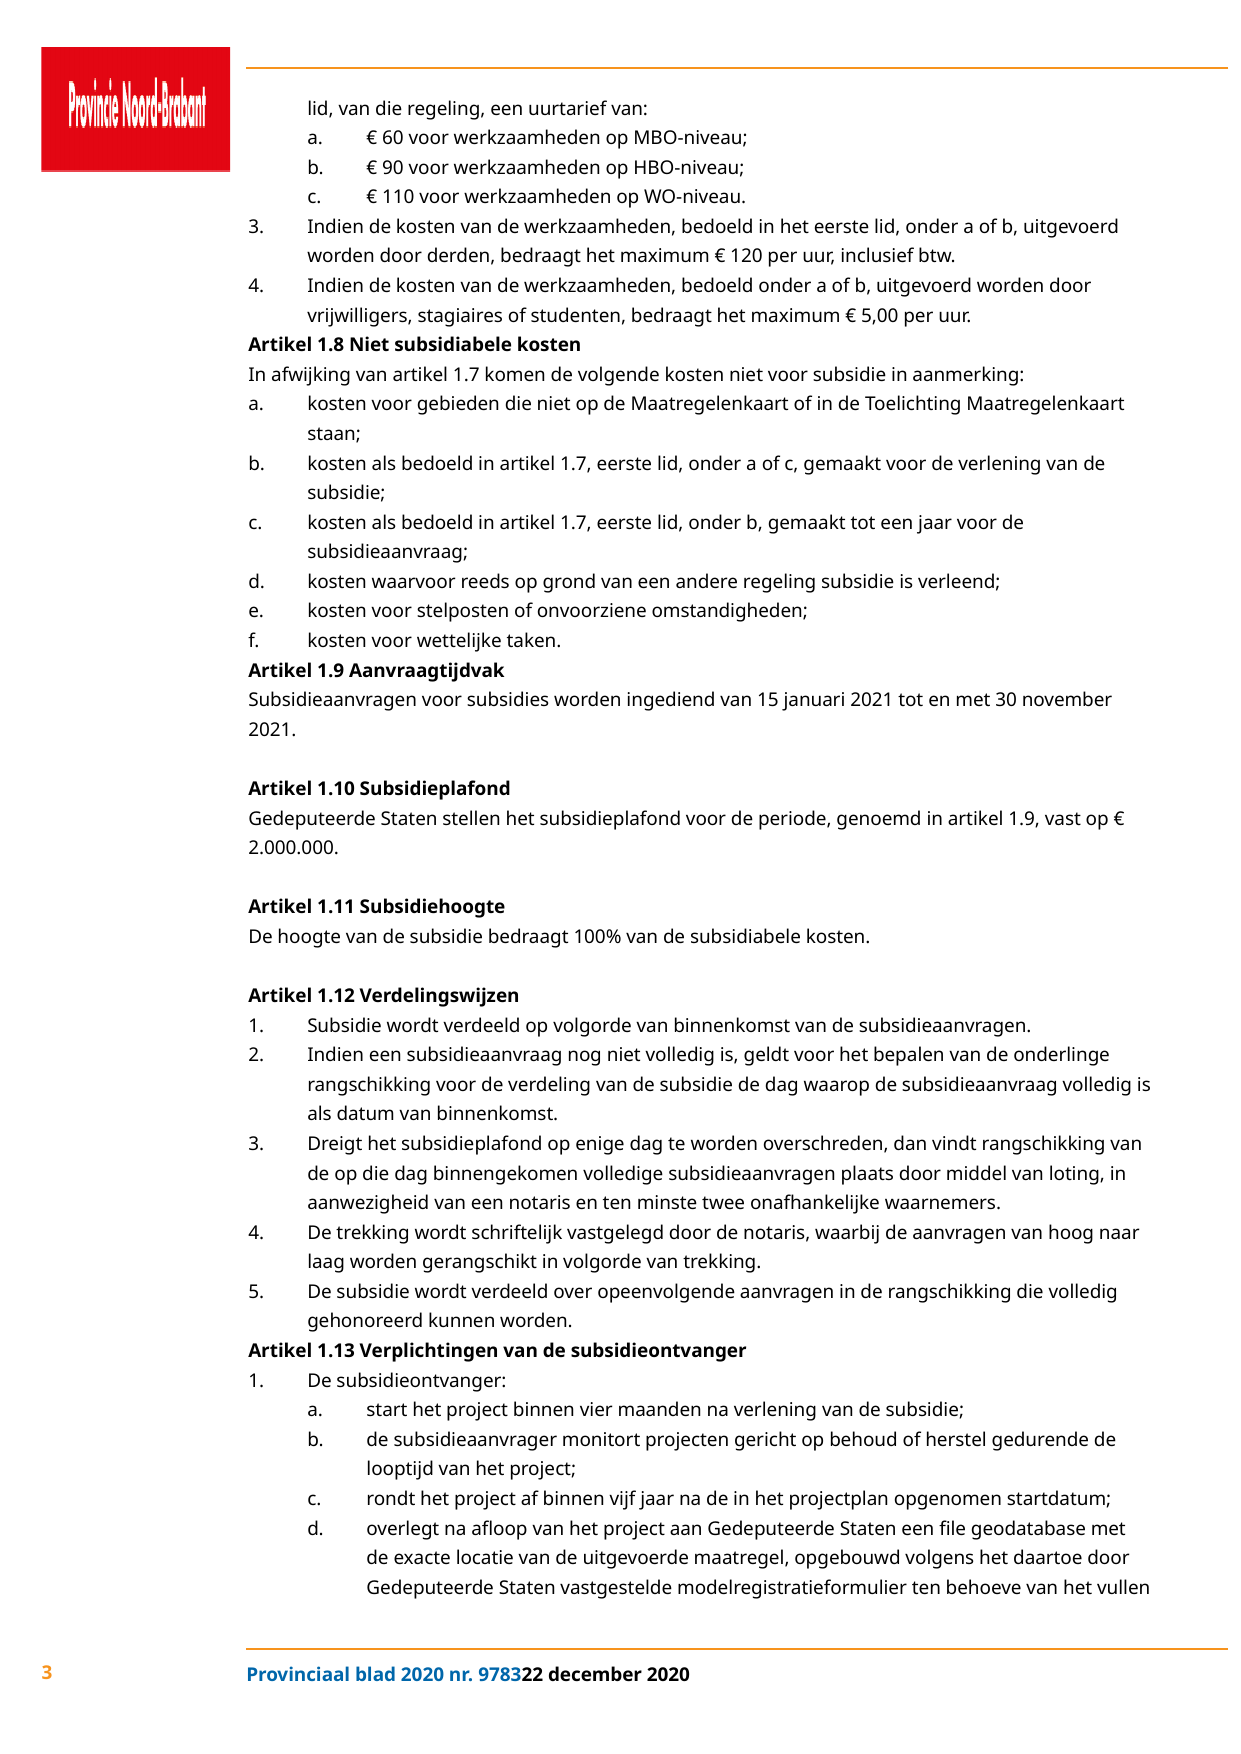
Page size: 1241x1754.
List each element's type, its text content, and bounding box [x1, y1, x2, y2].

text Artikel 1.12 Verdelingswijzen [248, 982, 1152, 1008]
text Artikel 1.9 Aanvraagtijdvak [248, 657, 1152, 683]
list Dreigt het subsidieplafond op enige dag te worden overschreden, dan vindt rangschikking van de op die dag binnengekomen volledige subsidieaanvragen plaats door middel van loting, in aanwezigheid van een notaris en ten minste twee onafhankelijke waarnemers. [248, 1130, 1152, 1215]
list lid, van die regeling, een uurtarief van: [248, 95, 1152, 121]
list Subsidie wordt verdeeld op volgorde van binnenkomst van de subsidieaanvragen. [248, 1012, 1152, 1038]
list overlegt na afloop van het project aan Gedeputeerde Staten een file geodatabase met de exacte locatie van de uitgevoerde maatregel, opgebouwd volgens het daartoe door Gedeputeerde Staten vastgestelde modelregistratieformulier ten behoeve van het vullen [307, 1515, 1152, 1600]
list De trekking wordt schriftelijk vastgelegd door de notaris, waarbij de aanvragen van hoog naar laag worden gerangschikt in volgorde van trekking. [248, 1219, 1152, 1274]
list kosten voor stelposten of onvoorziene omstandigheden; [248, 598, 1152, 623]
text Artikel 1.10 Subsidieplafond [248, 775, 1152, 801]
list € 90 voor werkzaamheden op HBO-niveau; [307, 154, 1152, 180]
list De subsidieontvanger: [248, 1367, 1152, 1393]
text De hoogte van de subsidie bedraagt 100% van de subsidiabele kosten. [248, 923, 1152, 949]
list de subsidieaanvrager monitort projecten gericht op behoud of herstel gedurende de looptijd van het project; [307, 1426, 1152, 1481]
list kosten als bedoeld in artikel 1.7, eerste lid, onder b, gemaakt tot een jaar voor de subsidieaanvraag; [248, 509, 1152, 564]
list Indien de kosten van de werkzaamheden, bedoeld in het eerste lid, onder a of b, uitgevoerd worden door derden, bedraagt het maximum € 120 per uur, inclusief btw. [248, 213, 1152, 268]
text In afwijking van artikel 1.7 komen de volgende kosten niet voor subsidie in aanmerking: [248, 361, 1152, 387]
list De subsidie wordt verdeeld over opeenvolgende aanvragen in de rangschikking die volledig gehonoreerd kunnen worden. [248, 1278, 1152, 1333]
list start het project binnen vier maanden na verlening van de subsidie; [307, 1396, 1152, 1422]
text Subsidieaanvragen voor subsidies worden ingediend van 15 januari 2021 tot en met 30 november 2021. [248, 686, 1152, 742]
text Artikel 1.11 Subsidiehoogte [248, 893, 1152, 919]
picture [41, 47, 231, 172]
list kosten als bedoeld in artikel 1.7, eerste lid, onder a of c, gemaakt voor de verlening van de subsidie; [248, 450, 1152, 505]
text Artikel 1.13 Verplichtingen van de subsidieontvanger [248, 1337, 1152, 1363]
list Indien een subsidieaanvraag nog niet volledig is, geldt voor het bepalen van de onderlinge rangschikking voor de verdeling van de subsidie de dag waarop de subsidieaanvraag volledig is als datum van binnenkomst. [248, 1041, 1152, 1126]
list kosten voor wettelijke taken. [248, 627, 1152, 653]
text Gedeputeerde Staten stellen het subsidieplafond voor de periode, genoemd in artikel 1.9, vast op € 2.000.000. [248, 805, 1152, 860]
text Artikel 1.8 Niet subsidiabele kosten [248, 331, 1152, 357]
list kosten waarvoor reeds op grond van een andere regeling subsidie is verleend; [248, 568, 1152, 594]
list Indien de kosten van de werkzaamheden, bedoeld onder a of b, uitgevoerd worden door vrijwilligers, stagiaires of studenten, bedraagt het maximum € 5,00 per uur. [248, 272, 1152, 328]
list kosten voor gebieden die niet op de Maatregelenkaart of in de Toelichting Maatregelenkaart staan; [248, 391, 1152, 446]
list rondt het project af binnen vijf jaar na de in het projectplan opgenomen startdatum; [307, 1485, 1152, 1511]
list € 60 voor werkzaamheden op MBO-niveau; [307, 124, 1152, 150]
list € 110 voor werkzaamheden op WO-niveau. [307, 183, 1152, 209]
